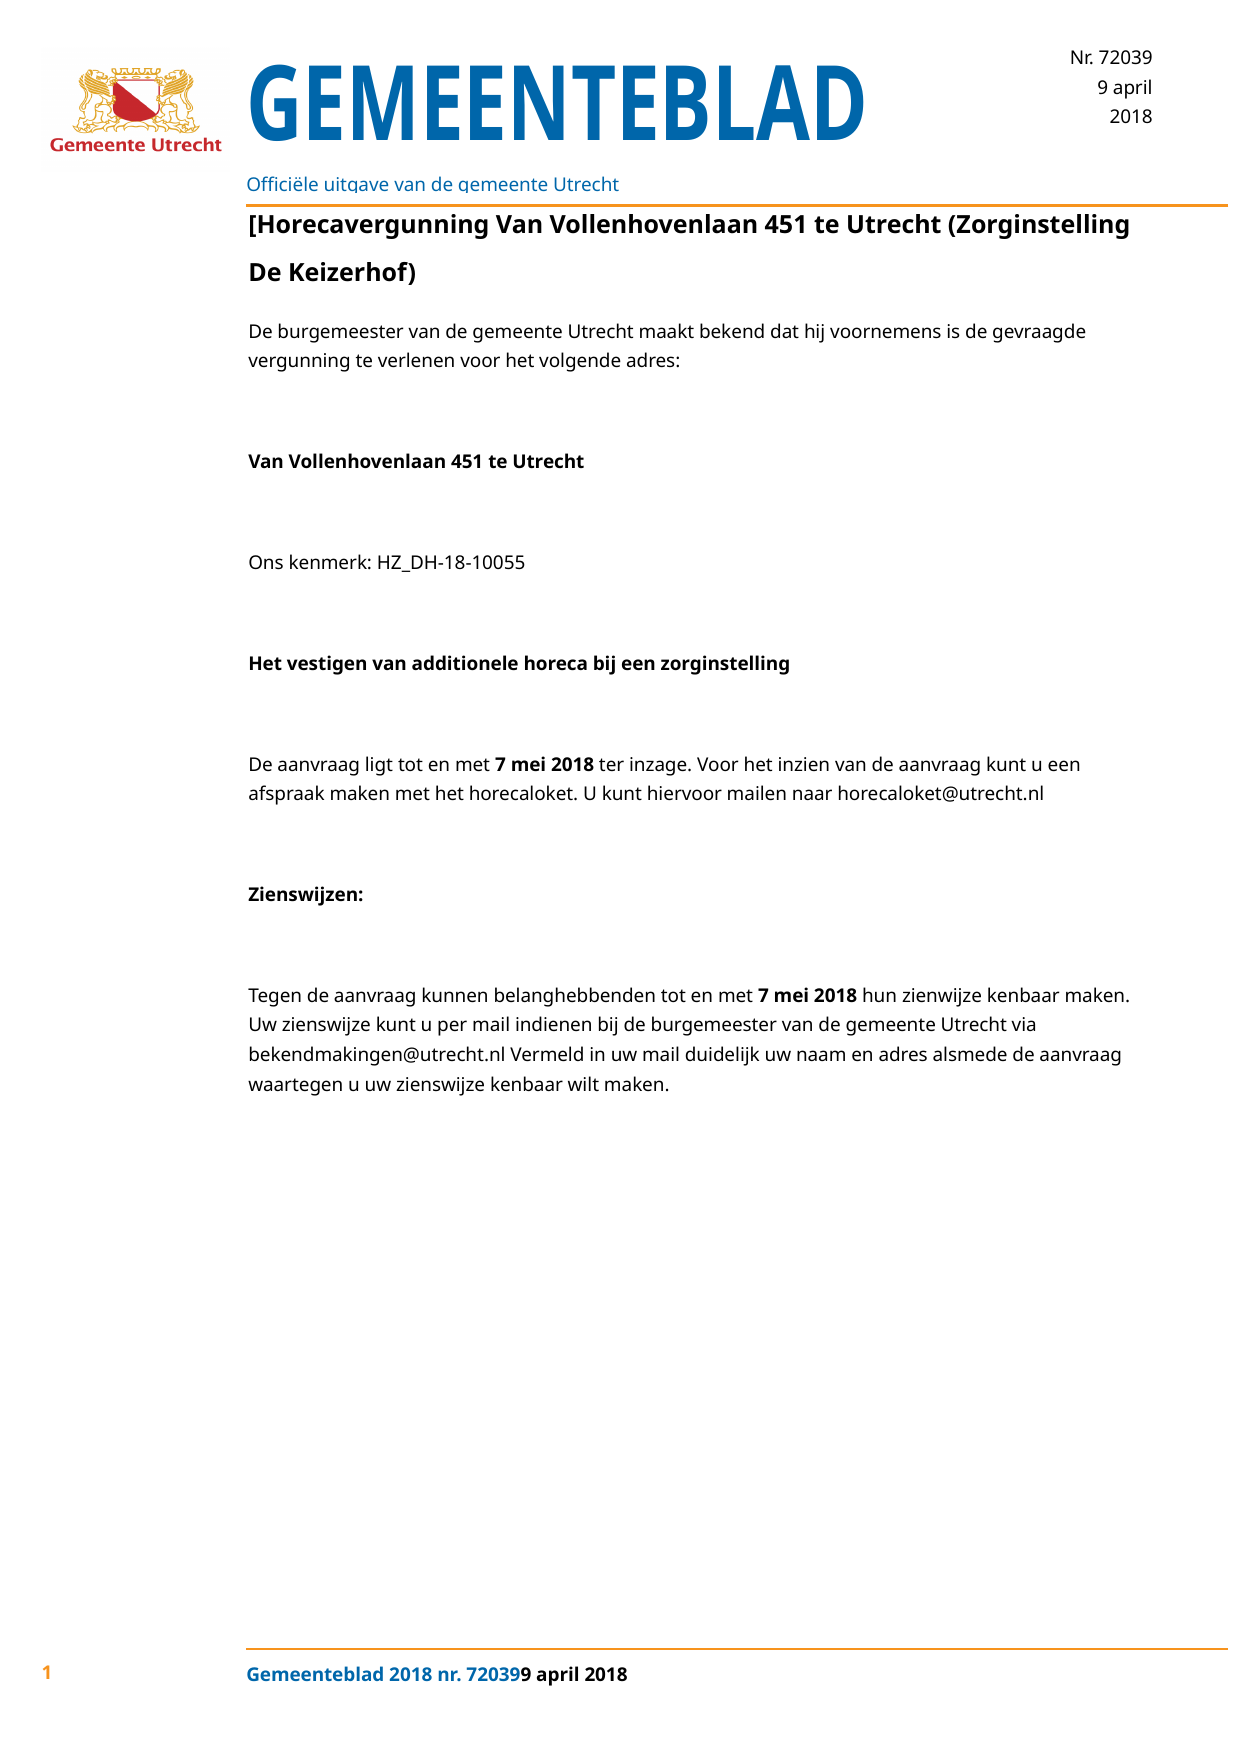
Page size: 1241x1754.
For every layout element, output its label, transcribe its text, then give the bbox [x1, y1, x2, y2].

text Ons kenmerk: HZ_DH-18-10055 [248, 549, 1152, 575]
text [Horecavergunning Van Vollenhovenlaan 451 te Utrecht (Zorginstelling De Keizerhof) [248, 207, 1152, 288]
text Zienswijzen: [248, 881, 1152, 907]
text Het vestigen van additionele horeca bij een zorginstelling [248, 650, 1152, 676]
text De aanvraag ligt tot en met 7 mei 2018 ter inzage. Voor het inzien van de aanvraag kunt u een afspraak maken met het horecaloket. U kunt hiervoor mailen naar horecaloket@utrecht.nl [248, 751, 1152, 806]
text Tegen de aanvraag kunnen belanghebbenden tot en met 7 mei 2018 hun zienwijze kenbaar maken. Uw zienswijze kunt u per mail indienen bij de burgemeester van de gemeente Utrecht via bekendmakingen@utrecht.nl Vermeld in uw mail duidelijk uw naam en adres alsmede de aanvraag waartegen u uw zienswijze kenbaar wilt maken. [248, 982, 1152, 1097]
picture [41, 47, 231, 172]
text De burgemeester van de gemeente Utrecht maakt bekend dat hij voornemens is de gevraagde vergunning te verlenen voor het volgende adres: [248, 318, 1152, 373]
text Van Vollenhovenlaan 451 te Utrecht [248, 448, 1152, 474]
